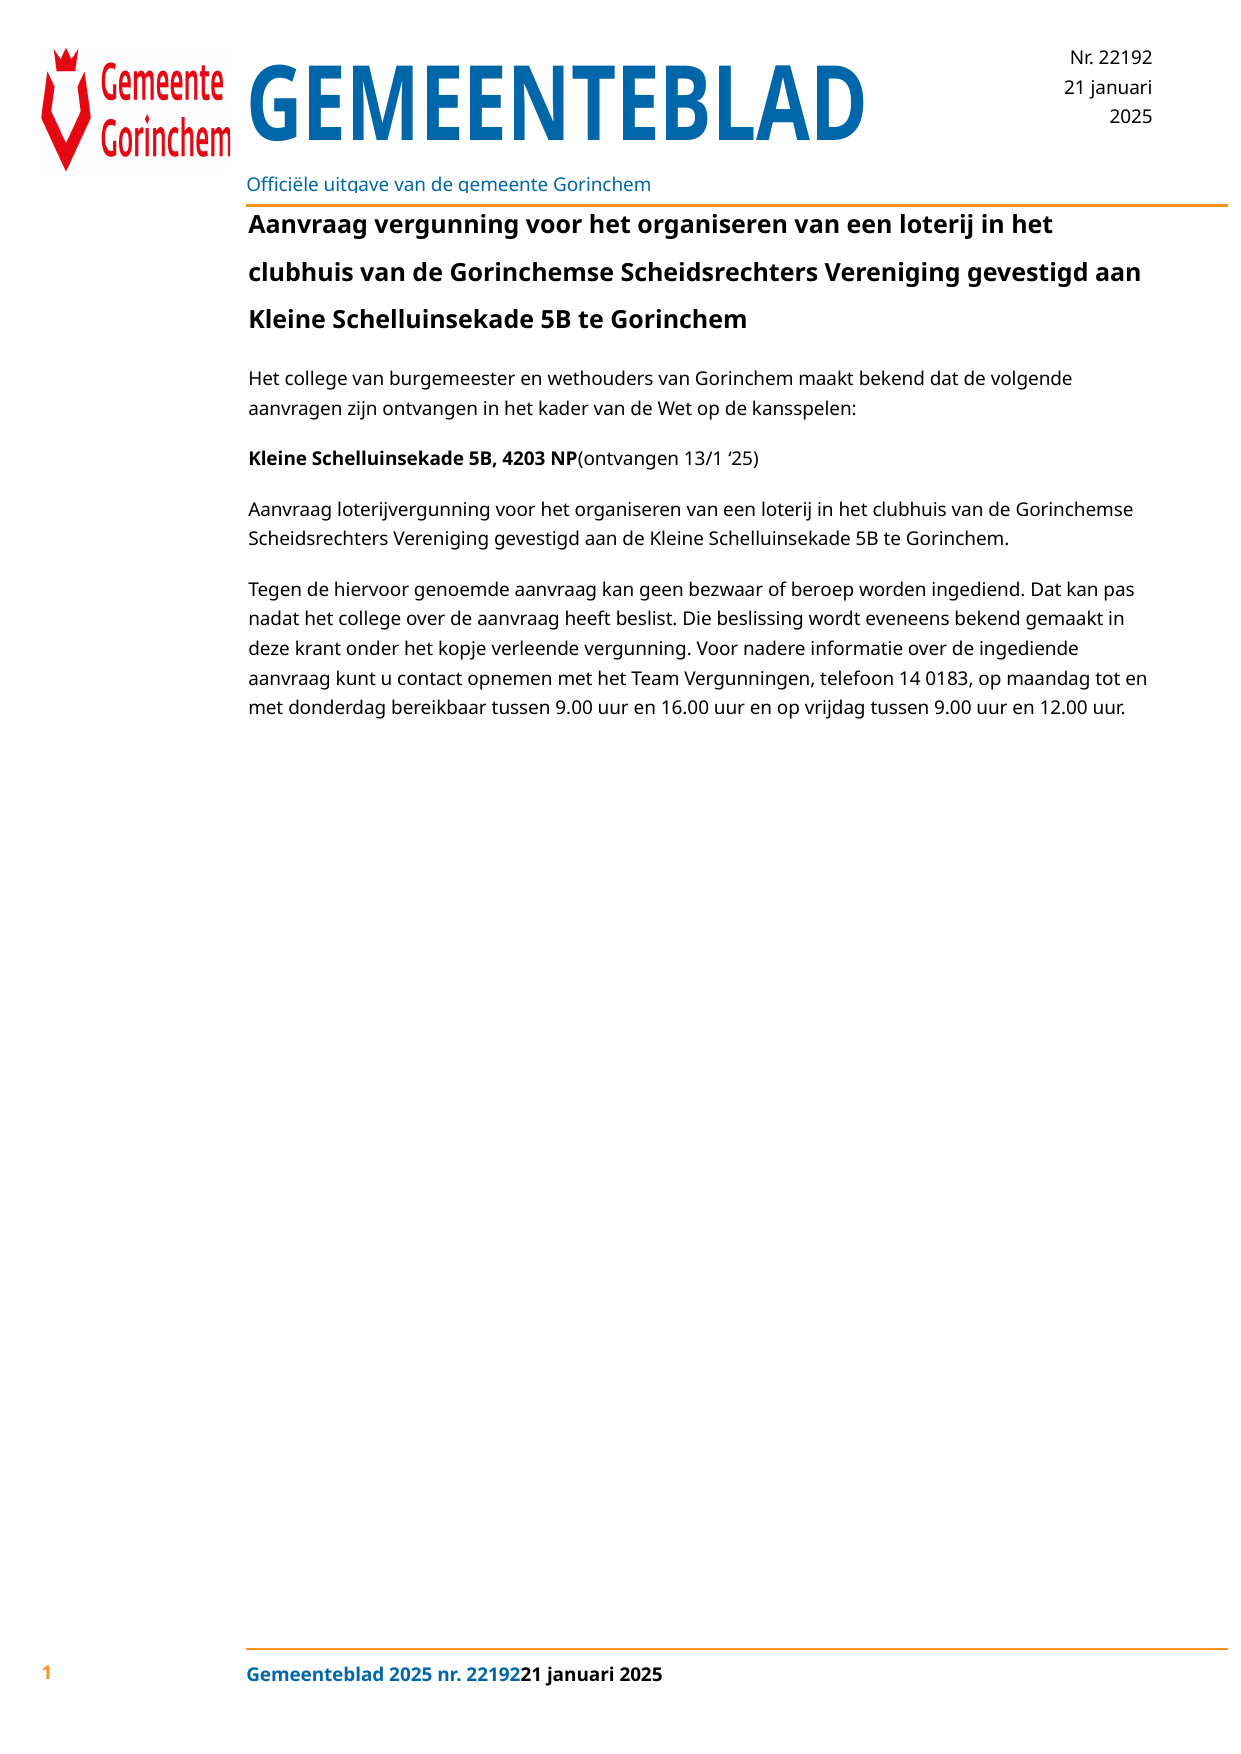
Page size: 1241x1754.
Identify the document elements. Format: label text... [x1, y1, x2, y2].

picture [41, 47, 231, 172]
text Aanvraag loterijvergunning voor het organiseren van een loterij in het clubhuis van de Gorinchemse Scheidsrechters Vereniging gevestigd aan de Kleine Schelluinsekade 5B te Gorinchem. [248, 496, 1152, 551]
text Tegen de hiervoor genoemde aanvraag kan geen bezwaar of beroep worden ingediend. Dat kan pas nadat het college over de aanvraag heeft beslist. Die beslissing wordt eveneens bekend gemaakt in deze krant onder het kopje verleende vergunning. Voor nadere informatie over de ingediende aanvraag kunt u contact opnemen met het Team Vergunningen, telefoon 14 0183, op maandag tot en met donderdag bereikbaar tussen 9.00 uur en 16.00 uur en op vrijdag tussen 9.00 uur en 12.00 uur. [248, 576, 1152, 720]
text Kleine Schelluinsekade 5B, 4203 NP(ontvangen 13/1 ‘25) [248, 446, 1152, 471]
text Het college van burgemeester en wethouders van Gorinchem maakt bekend dat de volgende aanvragen zijn ontvangen in het kader van de Wet op de kansspelen: [248, 366, 1152, 421]
text Aanvraag vergunning voor het organiseren van een loterij in het clubhuis van de Gorinchemse Scheidsrechters Vereniging gevestigd aan Kleine Schelluinsekade 5B te Gorinchem [248, 207, 1152, 336]
